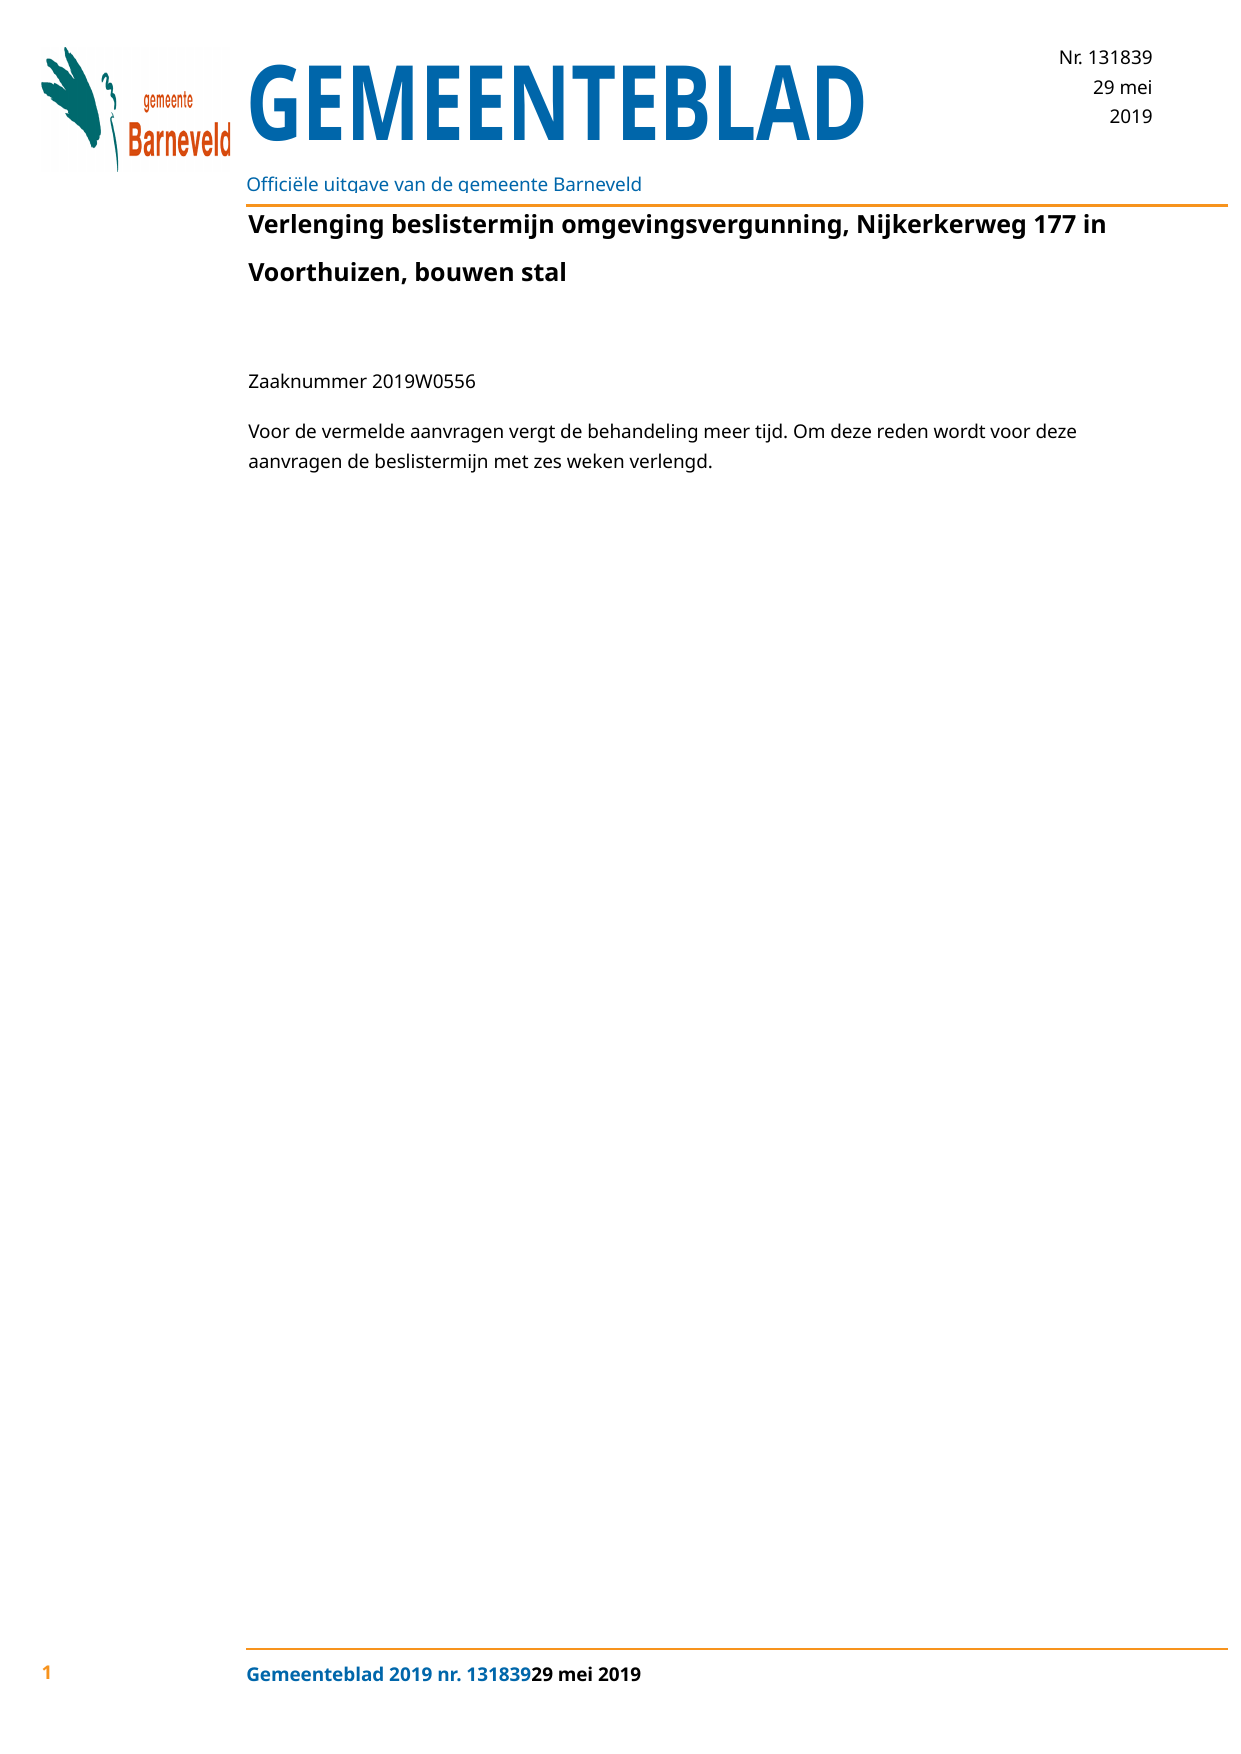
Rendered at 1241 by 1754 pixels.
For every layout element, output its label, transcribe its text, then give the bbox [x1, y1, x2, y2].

text Voor de vermelde aanvragen vergt de behandeling meer tijd. Om deze reden wordt voor deze aanvragen de beslistermijn met zes weken verlengd. [248, 419, 1152, 474]
picture [41, 47, 231, 172]
text Verlenging beslistermijn omgevingsvergunning, Nijkerkerweg 177 in Voorthuizen, bouwen stal [248, 207, 1152, 288]
text Zaaknummer 2019W0556 [248, 368, 1152, 394]
